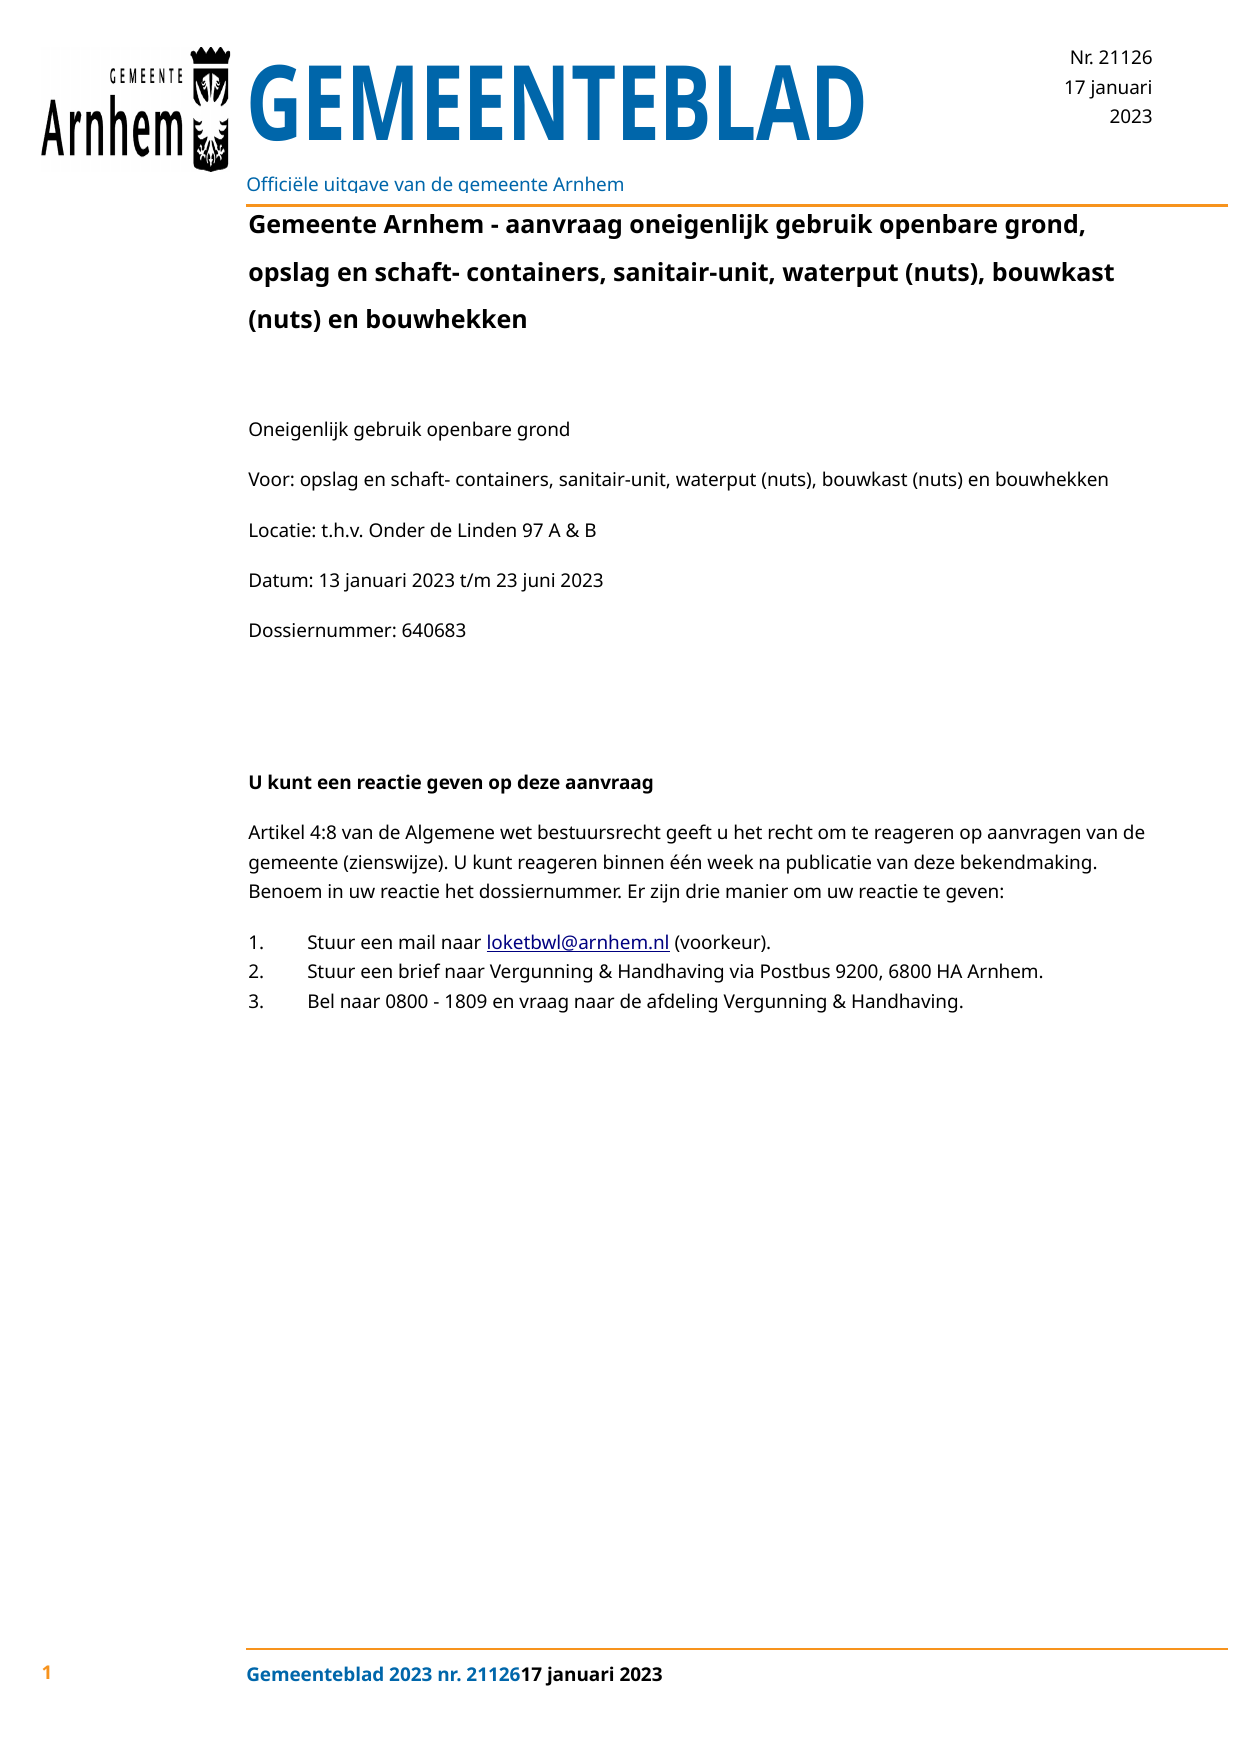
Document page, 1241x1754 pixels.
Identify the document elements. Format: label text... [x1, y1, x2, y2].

list Stuur een mail naar loketbwl@arnhem.nl (voorkeur). [248, 929, 1152, 954]
text Gemeente Arnhem - aanvraag oneigenlijk gebruik openbare grond, opslag en schaft- containers, sanitair-unit, waterput (nuts), bouwkast (nuts) en bouwhekken [248, 207, 1152, 336]
text Voor: opslag en schaft- containers, sanitair-unit, waterput (nuts), bouwkast (nuts) en bouwhekken [248, 466, 1152, 492]
text Dossiernummer: 640683 [248, 618, 1152, 643]
list Bel naar 0800 - 1809 en vraag naar de afdeling Vergunning & Handhaving. [248, 988, 1152, 1014]
text Artikel 4:8 van de Algemene wet bestuursrecht geeft u het recht om te reageren op aanvragen van de gemeente (zienswijze). U kunt reageren binnen één week na publicatie van deze bekendmaking. Benoem in uw reactie het dossiernummer. Er zijn drie manier om uw reactie te geven: [248, 819, 1152, 904]
text Oneigenlijk gebruik openbare grond [248, 416, 1152, 442]
text Locatie: t.h.v. Onder de Linden 97 A & B [248, 517, 1152, 542]
text Datum: 13 januari 2023 t/m 23 juni 2023 [248, 567, 1152, 593]
picture [41, 47, 231, 172]
list Stuur een brief naar Vergunning & Handhaving via Postbus 9200, 6800 HA Arnhem. [248, 958, 1152, 984]
text U kunt een reactie geven op deze aanvraag [248, 769, 1152, 794]
